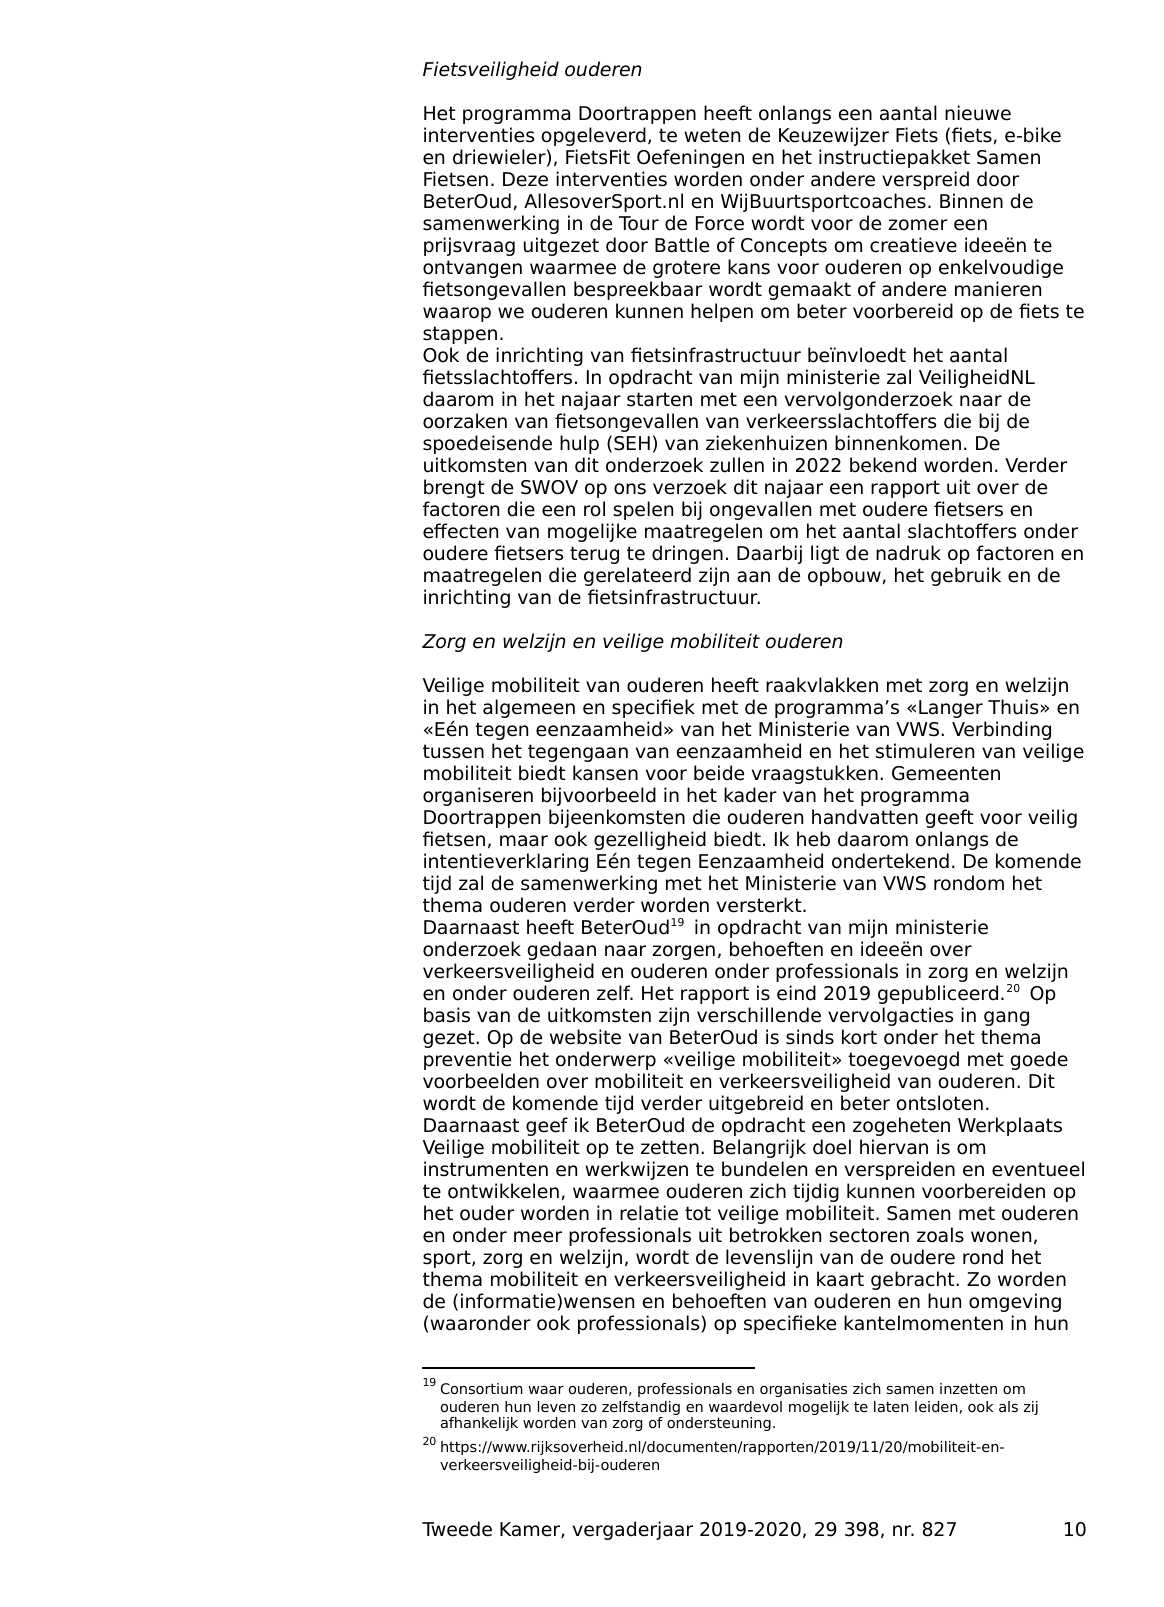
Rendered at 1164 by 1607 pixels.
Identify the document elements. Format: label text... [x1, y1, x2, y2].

subtitle Zorg en welzijn en veilige mobiliteit ouderen [422, 631, 1087, 653]
text Daarnaast heeft BeterOud in opdracht van mijn ministerie onderzoek gedaan naar zorgen, behoeften en ideeën over verkeersveiligheid en ouderen onder professionals in zorg en welzijn en onder ouderen zelf. Het rapport is eind 2019 gepubliceerd. Op basis van de uitkomsten zijn verschillende vervolgacties in gang gezet. Op de website van BeterOud is sinds kort onder het thema preventie het onderwerp «veilige mobiliteit» toegevoegd met goede voorbeelden over mobiliteit en verkeersveiligheid van ouderen. Dit wordt de komende tijd verder uitgebreid en beter ontsloten. Daarnaast geef ik BeterOud de opdracht een zogeheten Werkplaats Veilige mobiliteit op te zetten. Belangrijk doel hiervan is om instrumenten en werkwijzen te bundelen en verspreiden en eventueel te ontwikkelen, waarmee ouderen zich tijdig kunnen voorbereiden op het ouder worden in relatie tot veilige mobiliteit. Samen met ouderen en onder meer professionals uit betrokken sectoren zoals wonen, sport, zorg en welzijn, wordt de levenslijn van de oudere rond het thema mobiliteit en verkeersveiligheid in kaart gebracht. Zo worden de (informatie)wensen en behoeften van ouderen en hun omgeving (waaronder ook professionals) op specifieke kantelmomenten in hun [422, 917, 1087, 1334]
text Het programma Doortrappen heeft onlangs een aantal nieuwe interventies opgeleverd, te weten de Keuzewijzer Fiets (fiets, e-bike en driewieler), FietsFit Oefeningen en het instructiepakket Samen Fietsen. Deze interventies worden onder andere verspreid door BeterOud, AllesoverSport.nl en WijBuurtsportcoaches. Binnen de samenwerking in de Tour de Force wordt voor de zomer een prijsvraag uitgezet door Battle of Concepts om creatieve ideeën te ontvangen waarmee de grotere kans voor ouderen op enkelvoudige fietsongevallen bespreekbaar wordt gemaakt of andere manieren waarop we ouderen kunnen helpen om beter voorbereid op de fiets te stappen. [422, 103, 1087, 345]
text https://www.rijksoverheid.nl/documenten/rapporten/2019/11/20/mobiliteit-en-verkeersveiligheid-bij-ouderen [422, 1435, 1087, 1474]
subtitle Fietsveiligheid ouderen [422, 59, 1087, 81]
text Ook de inrichting van fietsinfrastructuur beïnvloedt het aantal fietsslachtoffers. In opdracht van mijn ministerie zal VeiligheidNL daarom in het najaar starten met een vervolgonderzoek naar de oorzaken van fietsongevallen van verkeersslachtoffers die bij de spoedeisende hulp (SEH) van ziekenhuizen binnenkomen. De uitkomsten van dit onderzoek zullen in 2022 bekend worden. Verder brengt de SWOV op ons verzoek dit najaar een rapport uit over de factoren die een rol spelen bij ongevallen met oudere fietsers en effecten van mogelijke maatregelen om het aantal slachtoffers onder oudere fietsers terug te dringen. Daarbij ligt de nadruk op factoren en maatregelen die gerelateerd zijn aan de opbouw, het gebruik en de inrichting van de fietsinfrastructuur. [422, 345, 1087, 609]
text Veilige mobiliteit van ouderen heeft raakvlakken met zorg en welzijn in het algemeen en specifiek met de programma’s «Langer Thuis» en «Eén tegen eenzaamheid» van het Ministerie van VWS. Verbinding tussen het tegengaan van eenzaamheid en het stimuleren van veilige mobiliteit biedt kansen voor beide vraagstukken. Gemeenten organiseren bijvoorbeeld in het kader van het programma Doortrappen bijeenkomsten die ouderen handvatten geeft voor veilig fietsen, maar ook gezelligheid biedt. Ik heb daarom onlangs de intentieverklaring Eén tegen Eenzaamheid ondertekend. De komende tijd zal de samenwerking met het Ministerie van VWS rondom het thema ouderen verder worden versterkt. [422, 675, 1087, 917]
text Consortium waar ouderen, professionals en organisaties zich samen inzetten om ouderen hun leven zo zelfstandig en waardevol mogelijk te laten leiden, ook als zij afhankelijk worden van zorg of ondersteuning. [422, 1377, 1087, 1432]
